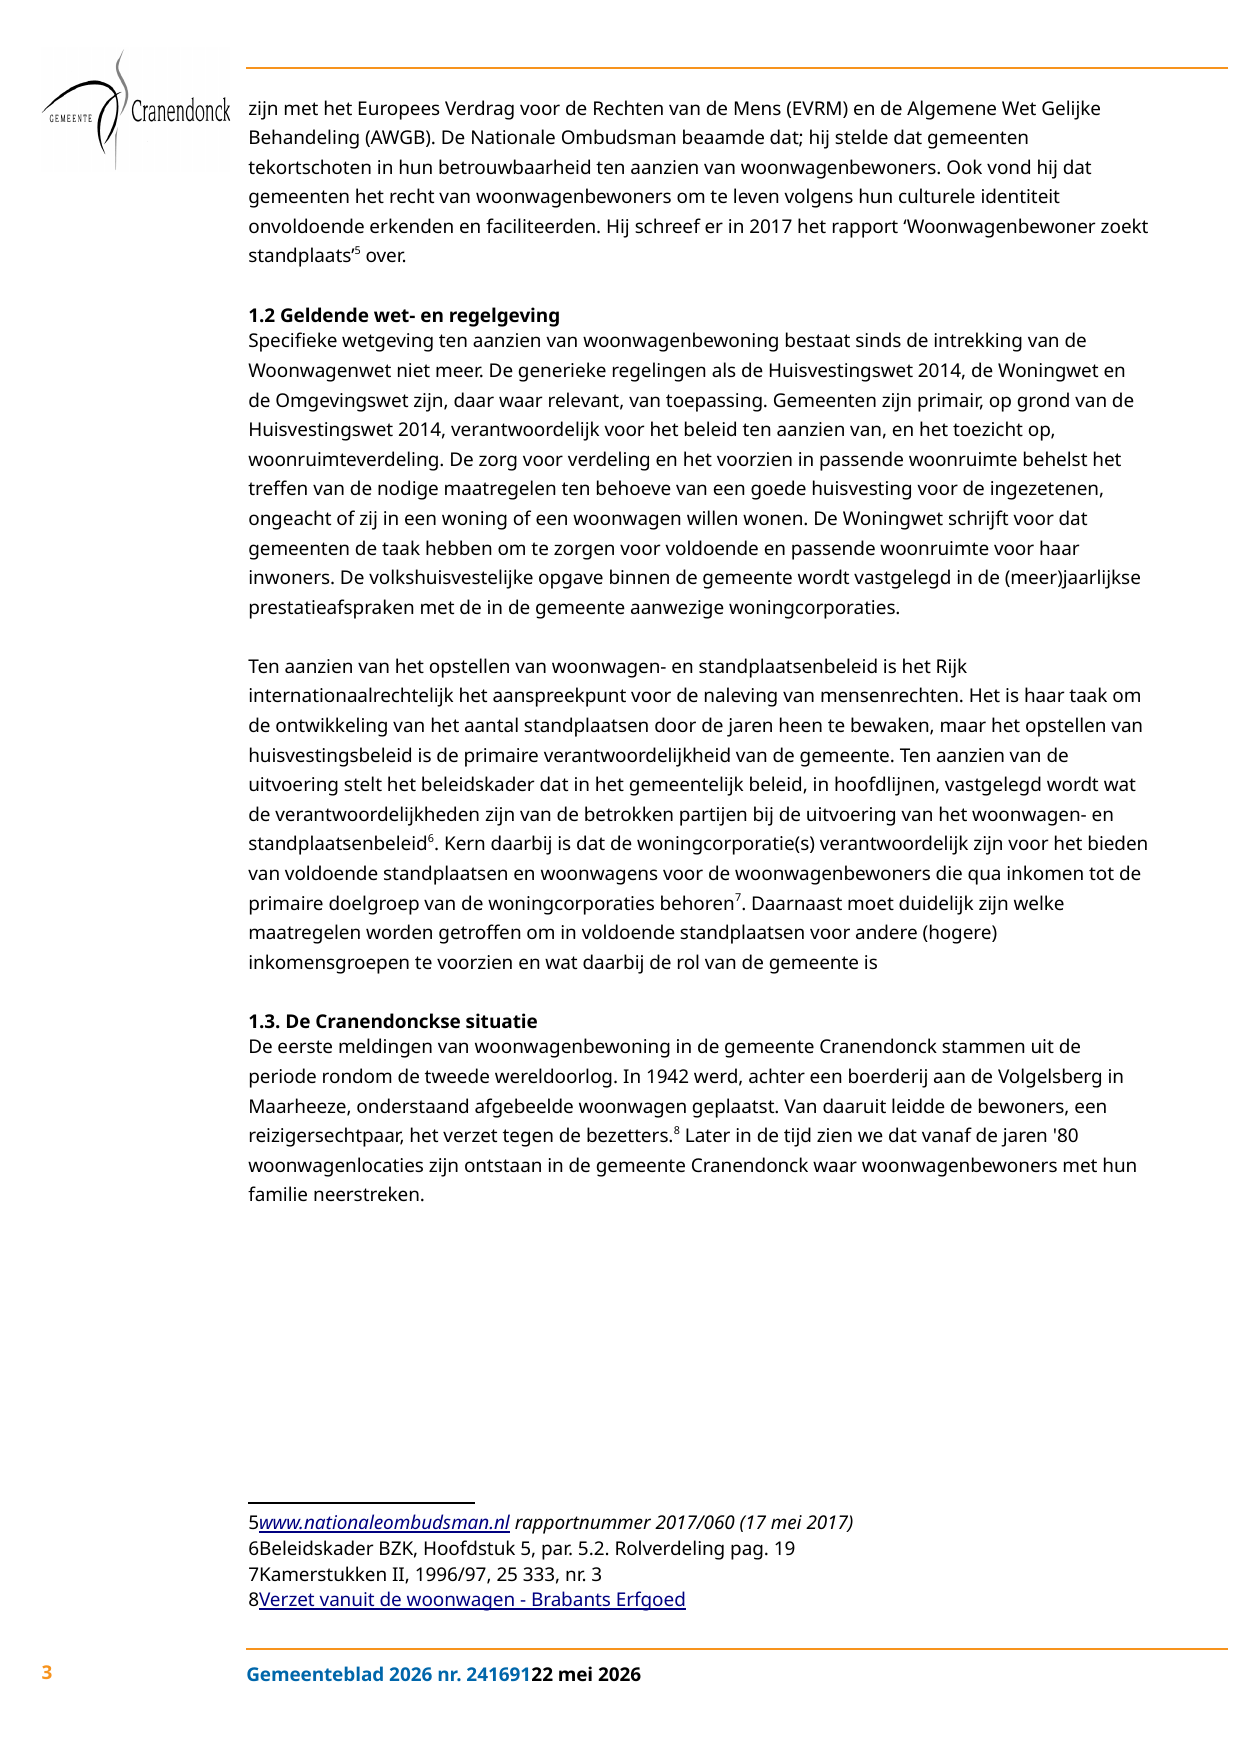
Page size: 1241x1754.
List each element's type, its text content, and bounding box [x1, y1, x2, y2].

text Specifieke wetgeving ten aanzien van woonwagenbewoning bestaat sinds de intrekking van de Woonwagenwet niet meer. De generieke regelingen als de Huisvestingswet 2014, de Woningwet en de Omgevingswet zijn, daar waar relevant, van toepassing. Gemeenten zijn primair, op grond van de Huisvestingswet 2014, verantwoordelijk voor het beleid ten aanzien van, en het toezicht op, woonruimteverdeling. De zorg voor verdeling en het voorzien in passende woonruimte behelst het treffen van de nodige maatregelen ten behoeve van een goede huisvesting voor de ingezetenen, ongeacht of zij in een woning of een woonwagen willen wonen. De Woningwet schrijft voor dat gemeenten de taak hebben om te zorgen voor voldoende en passende woonruimte voor haar inwoners. De volkshuisvestelijke opgave binnen de gemeente wordt vastgelegd in de (meer)jaarlijkse prestatieafspraken met de in de gemeente aanwezige woningcorporaties. [248, 328, 1152, 619]
text Beleidskader BZK, Hoofdstuk 5, par. 5.2. Rolverdeling pag. 19 [248, 1535, 1152, 1561]
picture [41, 47, 231, 172]
text 1.2 Geldende wet- en regelgeving [248, 302, 1152, 328]
text Verzet vanuit de woonwagen - Brabants Erfgoed [248, 1586, 1152, 1612]
text Ten aanzien van het opstellen van woonwagen- en standplaatsenbeleid is het Rijk internationaalrechtelijk het aanspreekpunt voor de naleving van mensenrechten. Het is haar taak om de ontwikkeling van het aantal standplaatsen door de jaren heen te bewaken, maar het opstellen van huisvestingsbeleid is de primaire verantwoordelijkheid van de gemeente. Ten aanzien van de uitvoering stelt het beleidskader dat in het gemeentelijk beleid, in hoofdlijnen, vastgelegd wordt wat de verantwoordelijkheden zijn van de betrokken partijen bij de uitvoering van het woonwagen- en standplaatsenbeleid. Kern daarbij is dat de woningcorporatie(s) verantwoordelijk zijn voor het bieden van voldoende standplaatsen en woonwagens voor de woonwagenbewoners die qua inkomen tot de primaire doelgroep van de woningcorporaties behoren. Daarnaast moet duidelijk zijn welke maatregelen worden getroffen om in voldoende standplaatsen voor andere (hogere) inkomensgroepen te voorzien en wat daarbij de rol van de gemeente is [248, 653, 1152, 974]
text www.nationaleombudsman.nl rapportnummer 2017/060 (17 mei 2017) [248, 1509, 1152, 1535]
text Kamerstukken II, 1996/97, 25 333, nr. 3 [248, 1561, 1152, 1586]
text zijn met het Europees Verdrag voor de Rechten van de Mens (EVRM) en de Algemene Wet Gelijke Behandeling (AWGB). De Nationale Ombudsman beaamde dat; hij stelde dat gemeenten tekortschoten in hun betrouwbaarheid ten aanzien van woonwagenbewoners. Ook vond hij dat gemeenten het recht van woonwagenbewoners om te leven volgens hun culturele identiteit onvoldoende erkenden en faciliteerden. Hij schreef er in 2017 het rapport ‘Woonwagenbewoner zoekt standplaats’ over. [248, 95, 1152, 268]
text De eerste meldingen van woonwagenbewoning in de gemeente Cranendonck stammen uit de periode rondom de tweede wereldoorlog. In 1942 werd, achter een boerderij aan de Volgelsberg in Maarheeze, onderstaand afgebeelde woonwagen geplaatst. Van daaruit leidde de bewoners, een reizigersechtpaar, het verzet tegen de bezetters. Later in de tijd zien we dat vanaf de jaren '80 woonwagenlocaties zijn ontstaan in de gemeente Cranendonck waar woonwagenbewoners met hun familie neerstreken. [248, 1034, 1152, 1207]
text 1.3. De Cranendonckse situatie [248, 1008, 1152, 1034]
